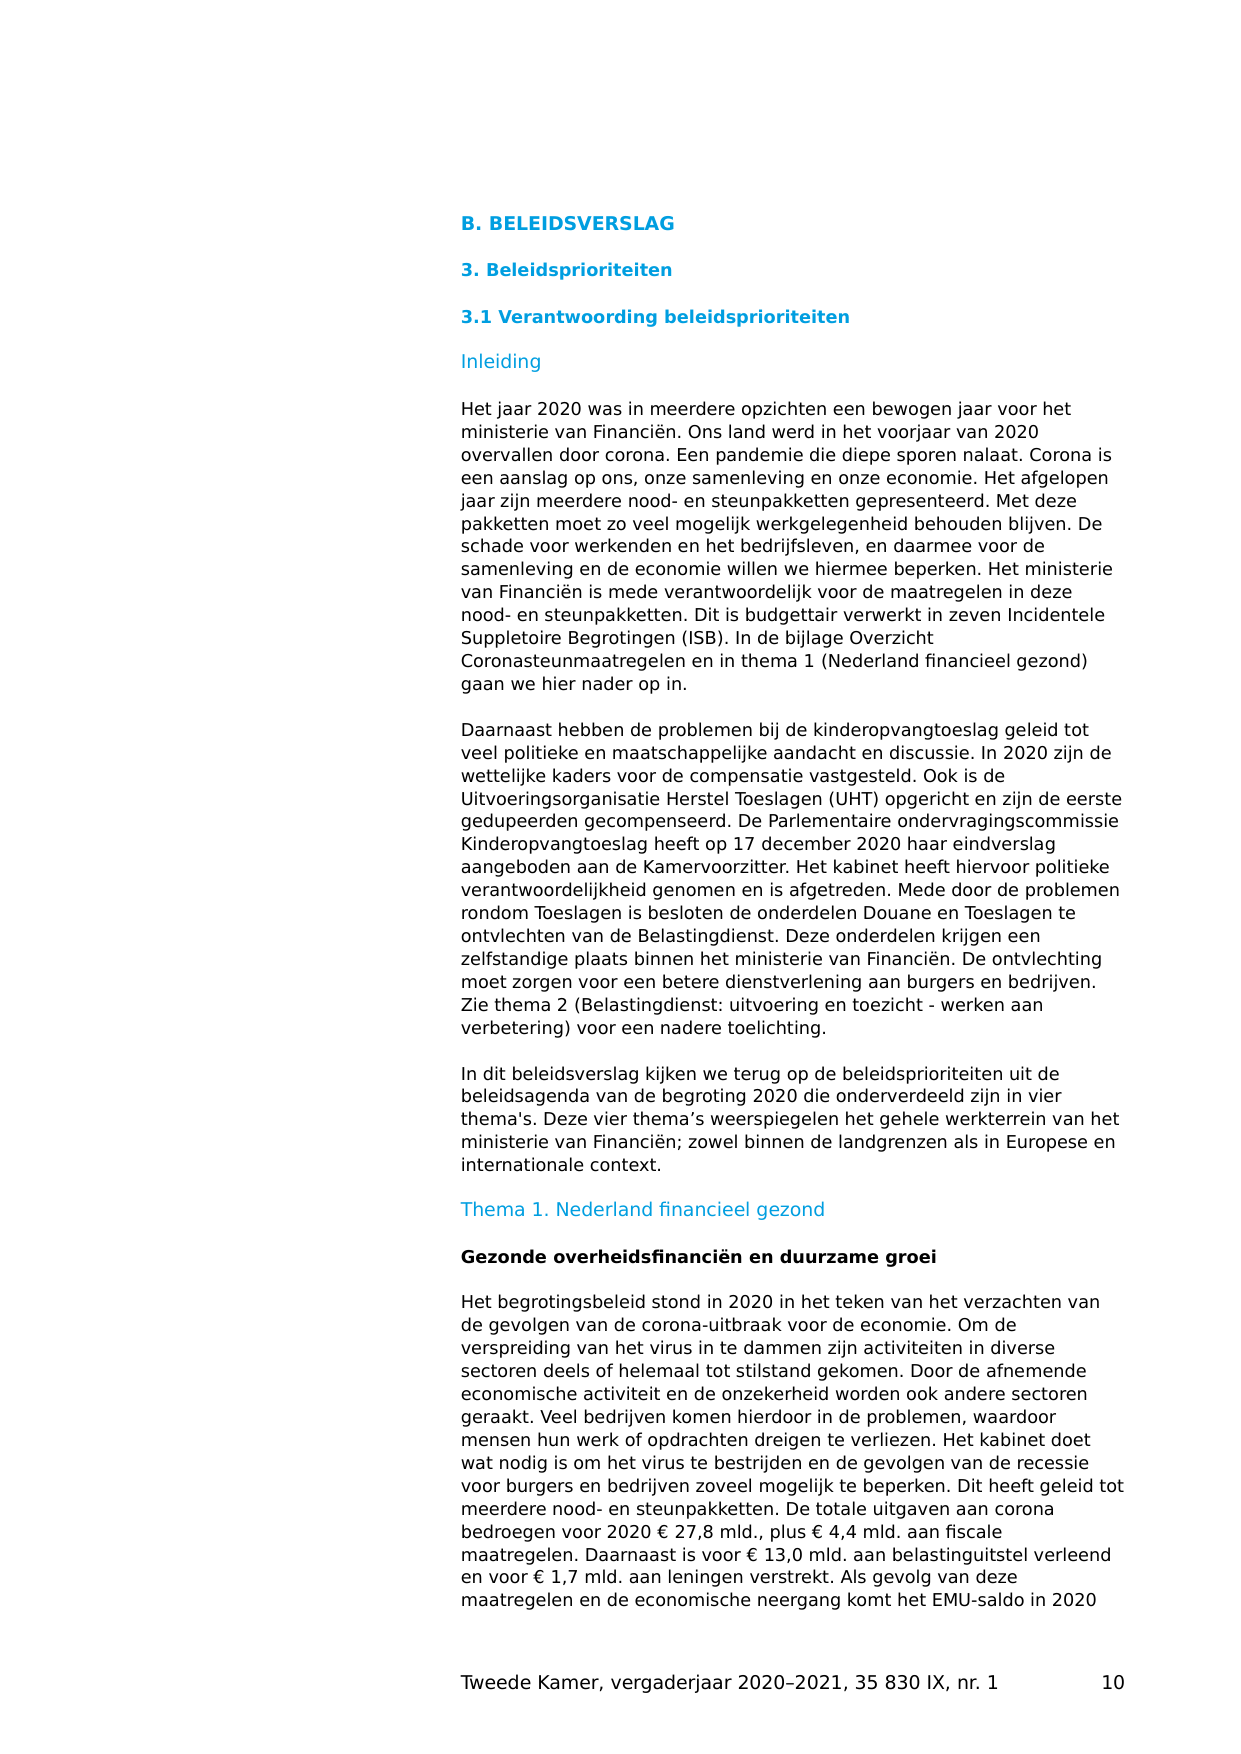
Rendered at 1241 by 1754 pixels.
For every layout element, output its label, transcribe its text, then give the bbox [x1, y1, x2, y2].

title Inleiding [461, 351, 1125, 373]
text Gezonde overheidsfinanciën en duurzame groei [461, 1245, 1125, 1268]
text Het begrotingsbeleid stond in 2020 in het teken van het verzachten van de gevolgen van de corona-uitbraak voor de economie. Om de verspreiding van het virus in te dammen zijn activiteiten in diverse sectoren deels of helemaal tot stilstand gekomen. Door de afnemende economische activiteit en de onzekerheid worden ook andere sectoren geraakt. Veel bedrijven komen hierdoor in de problemen, waardoor mensen hun werk of opdrachten dreigen te verliezen. Het kabinet doet wat nodig is om het virus te bestrijden en de gevolgen van de recessie voor burgers en bedrijven zoveel mogelijk te beperken. Dit heeft geleid tot meerdere nood- en steunpakketten. De totale uitgaven aan corona bedroegen voor 2020 € 27,8 mld., plus € 4,4 mld. aan fiscale maatregelen. Daarnaast is voor € 13,0 mld. aan belastinguitstel verleend en voor € 1,7 mld. aan leningen verstrekt. Als gevolg van deze maatregelen en de economische neergang komt het EMU-saldo in 2020 [461, 1291, 1125, 1611]
title B. Beleidsverslag [461, 213, 1125, 235]
title 3. Beleidsprioriteiten [461, 258, 1125, 281]
title Thema 1. Nederland financieel gezond [461, 1199, 1125, 1221]
title 3.1 Verantwoording beleidsprioriteiten [461, 305, 1125, 328]
text In dit beleidsverslag kijken we terug op de beleidsprioriteiten uit de beleidsagenda van de begroting 2020 die onderverdeeld zijn in vier thema's. Deze vier thema’s weerspiegelen het gehele werkterrein van het ministerie van Financiën; zowel binnen de landgrenzen als in Europese en internationale context. [461, 1062, 1125, 1176]
text Daarnaast hebben de problemen bij de kinderopvangtoeslag geleid tot veel politieke en maatschappelijke aandacht en discussie. In 2020 zijn de wettelijke kaders voor de compensatie vastgesteld. Ook is de Uitvoeringsorganisatie Herstel Toeslagen (UHT) opgericht en zijn de eerste gedupeerden gecompenseerd. De Parlementaire ondervragingscommissie Kinderopvangtoeslag heeft op 17 december 2020 haar eindverslag aangeboden aan de Kamervoorzitter. Het kabinet heeft hiervoor politieke verantwoordelijkheid genomen en is afgetreden. Mede door de problemen rondom Toeslagen is besloten de onderdelen Douane en Toeslagen te ontvlechten van de Belastingdienst. Deze onderdelen krijgen een zelfstandige plaats binnen het ministerie van Financiën. De ontvlechting moet zorgen voor een betere dienstverlening aan burgers en bedrijven. Zie thema 2 (Belastingdienst: uitvoering en toezicht - werken aan verbetering) voor een nadere toelichting. [461, 718, 1125, 1039]
text Het jaar 2020 was in meerdere opzichten een bewogen jaar voor het ministerie van Financiën. Ons land werd in het voorjaar van 2020 overvallen door corona. Een pandemie die diepe sporen nalaat. Corona is een aanslag op ons, onze samenleving en onze economie. Het afgelopen jaar zijn meerdere nood- en steunpakketten gepresenteerd. Met deze pakketten moet zo veel mogelijk werkgelegenheid behouden blijven. De schade voor werkenden en het bedrijfsleven, en daarmee voor de samenleving en de economie willen we hiermee beperken. Het ministerie van Financiën is mede verantwoordelijk voor de maatregelen in deze nood- en steunpakketten. Dit is budgettair verwerkt in zeven Incidentele Suppletoire Begrotingen (ISB). In de bijlage Overzicht Coronasteunmaatregelen en in thema 1 (Nederland financieel gezond) gaan we hier nader op in. [461, 397, 1125, 695]
